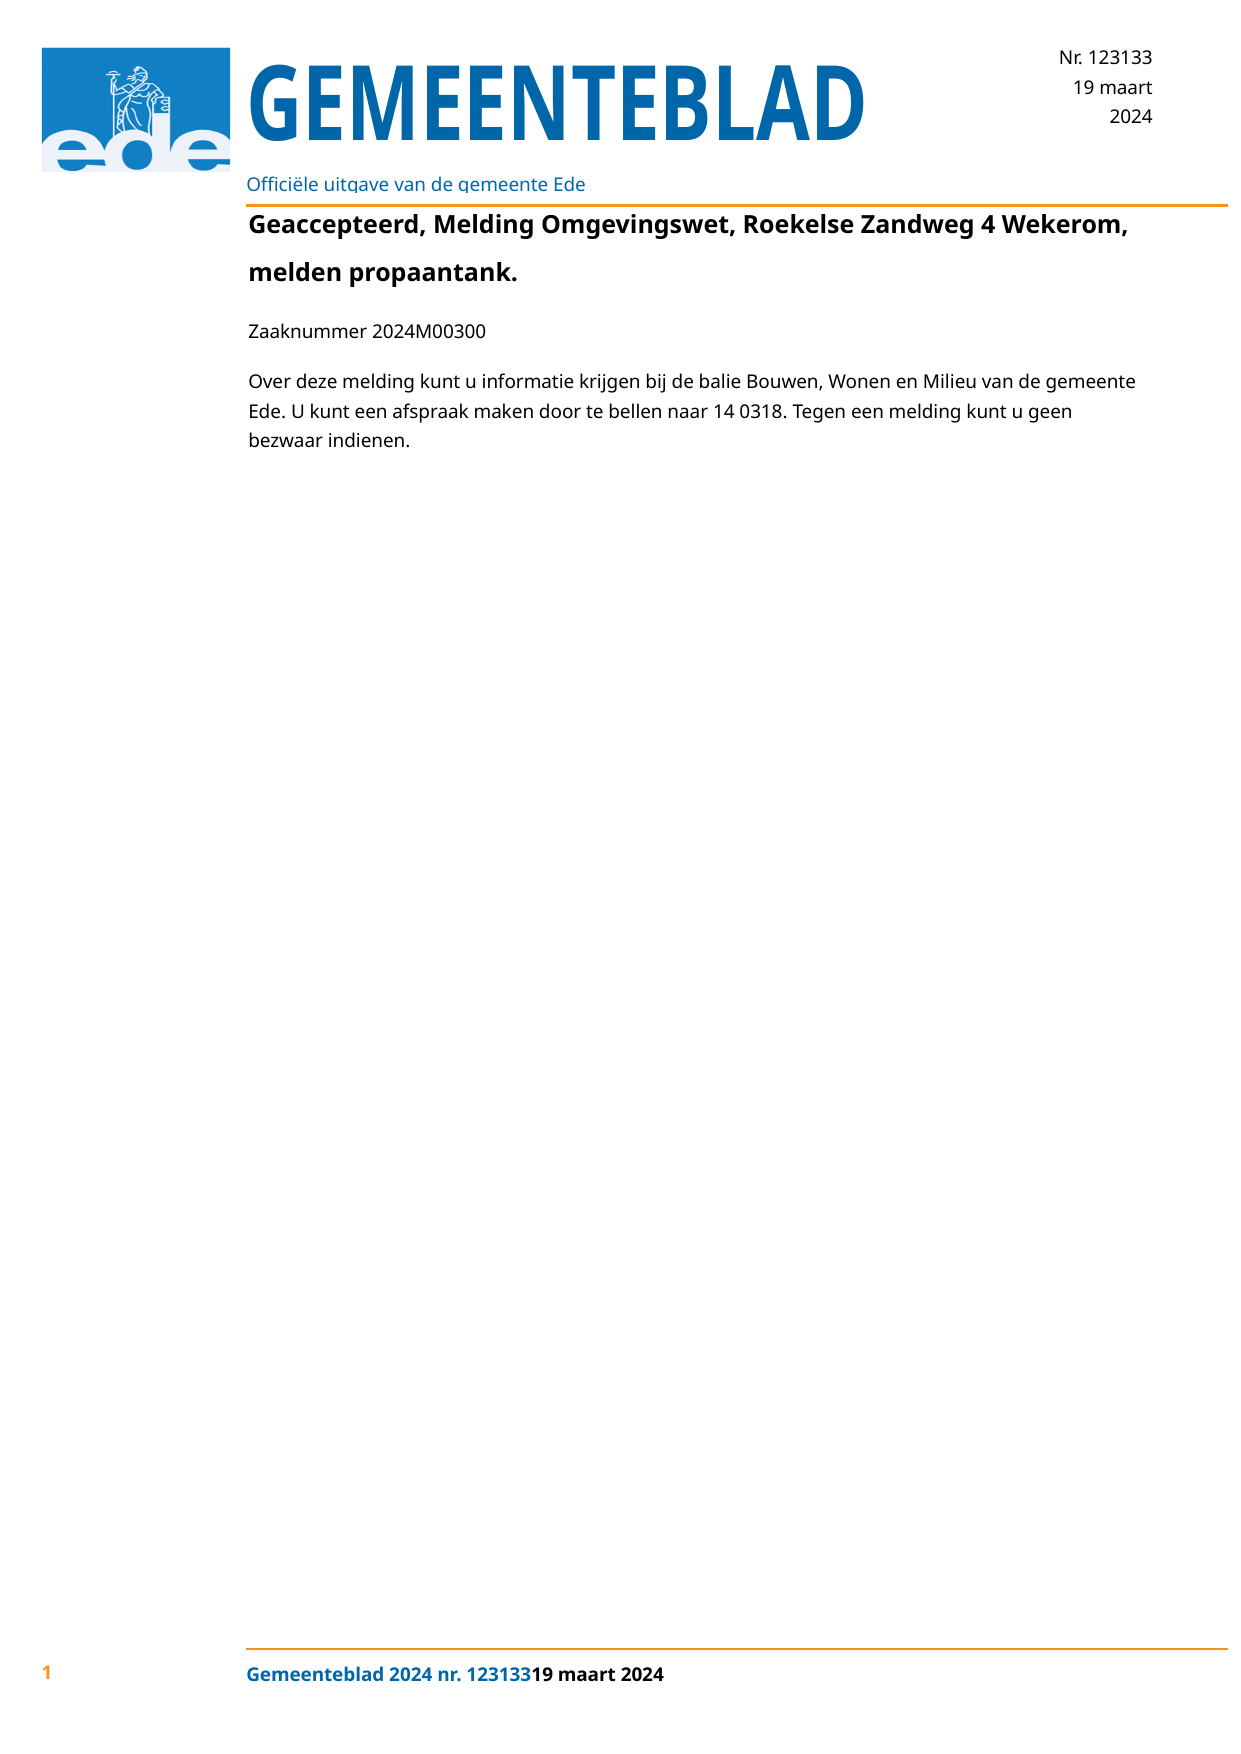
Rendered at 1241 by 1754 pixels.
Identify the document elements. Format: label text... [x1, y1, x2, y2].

picture [41, 47, 231, 172]
text Geaccepteerd, Melding Omgevingswet, Roekelse Zandweg 4 Wekerom, melden propaantank. [248, 207, 1152, 288]
text Zaaknummer 2024M00300 [248, 318, 1152, 344]
text Over deze melding kunt u informatie krijgen bij de balie Bouwen, Wonen en Milieu van de gemeente Ede. U kunt een afspraak maken door te bellen naar 14 0318. Tegen een melding kunt u geen bezwaar indienen. [248, 368, 1152, 453]
